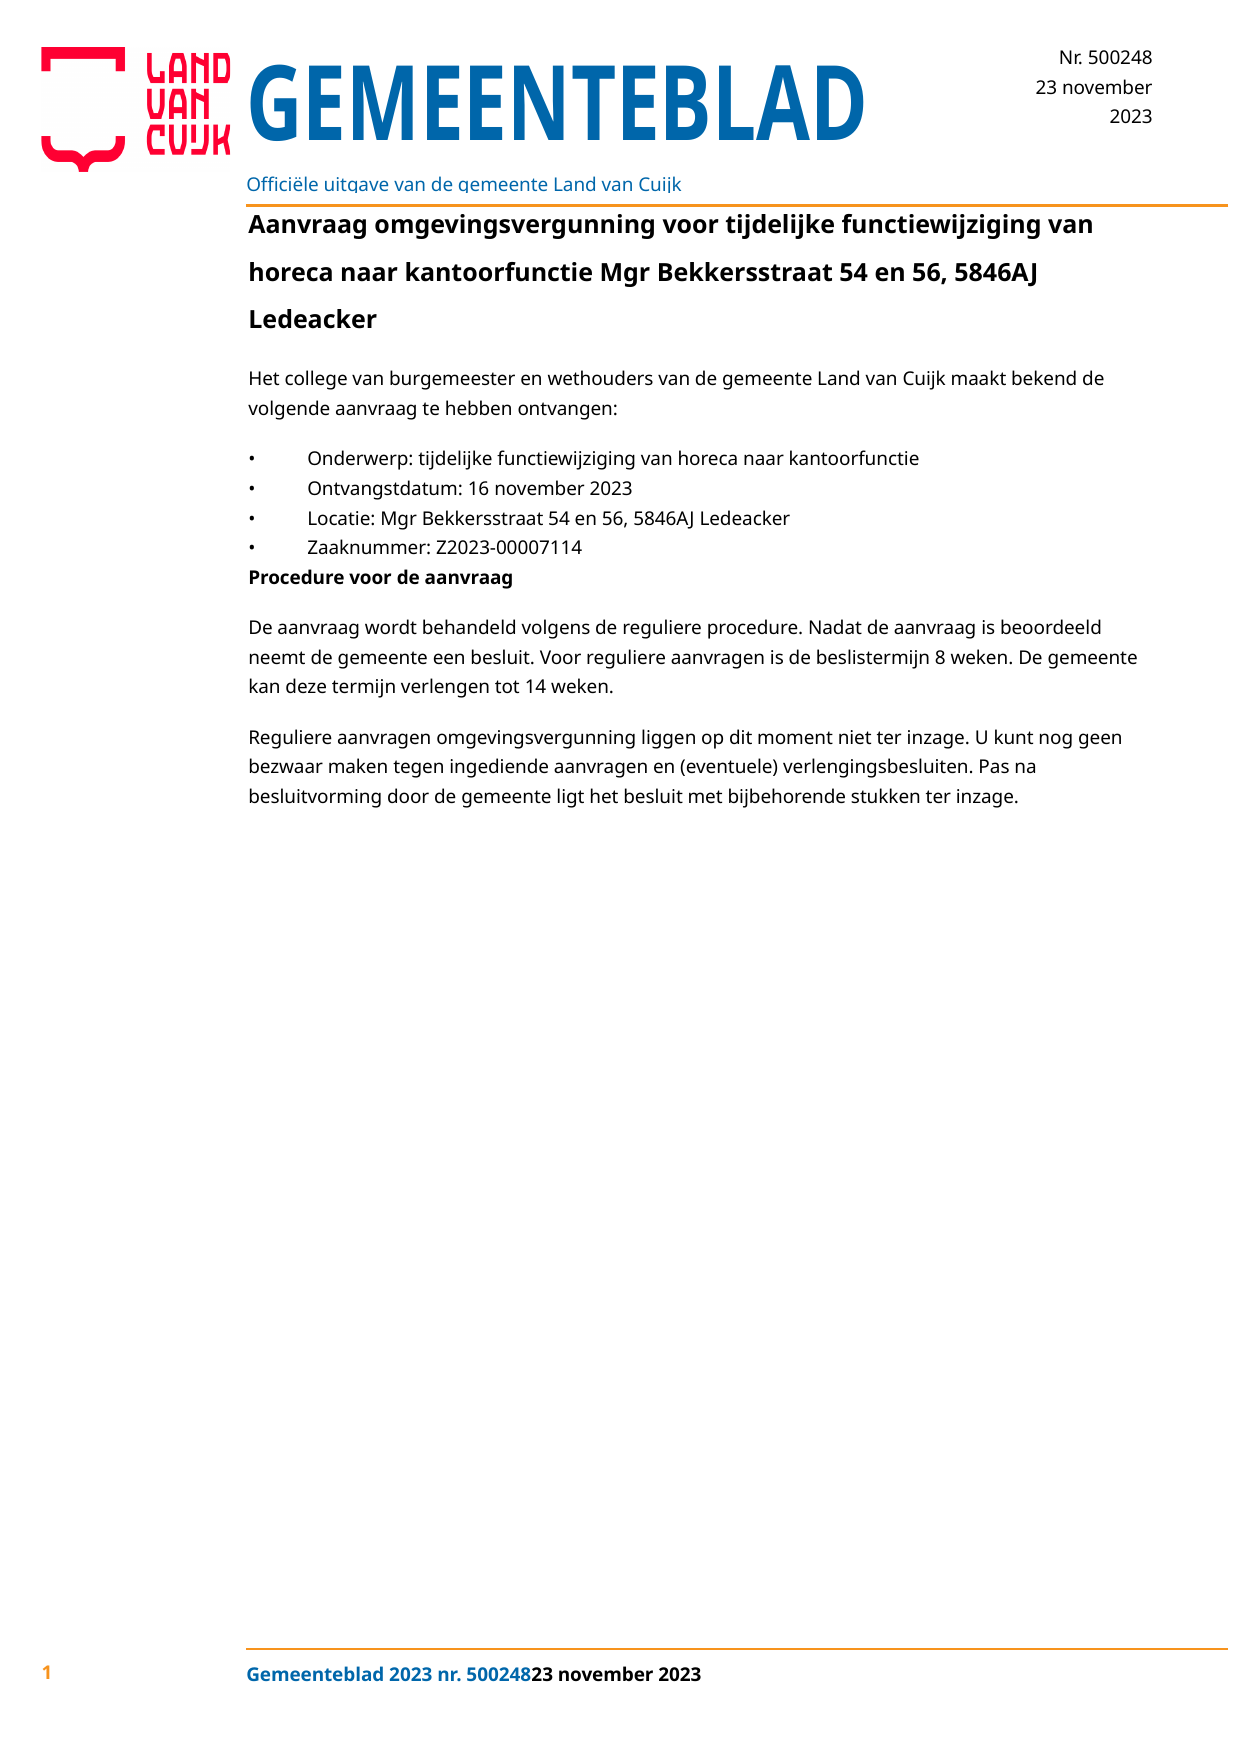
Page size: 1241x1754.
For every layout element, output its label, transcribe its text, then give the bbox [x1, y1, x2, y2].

text De aanvraag wordt behandeld volgens de reguliere procedure. Nadat de aanvraag is beoordeeld neemt de gemeente een besluit. Voor reguliere aanvragen is de beslistermijn 8 weken. De gemeente kan deze termijn verlengen tot 14 weken. [248, 614, 1152, 699]
text Procedure voor de aanvraag [248, 564, 1152, 589]
text Reguliere aanvragen omgevingsvergunning liggen op dit moment niet ter inzage. U kunt nog geen bezwaar maken tegen ingediende aanvragen en (eventuele) verlengingsbesluiten. Pas na besluitvorming door de gemeente ligt het besluit met bijbehorende stukken ter inzage. [248, 724, 1152, 809]
text Het college van burgemeester en wethouders van de gemeente Land van Cuijk maakt bekend de volgende aanvraag te hebben ontvangen: [248, 366, 1152, 421]
list Onderwerp: tijdelijke functiewijziging van horeca naar kantoorfunctie [248, 446, 1152, 471]
list Locatie: Mgr Bekkersstraat 54 en 56, 5846AJ Ledeacker [248, 505, 1152, 530]
text Aanvraag omgevingsvergunning voor tijdelijke functiewijziging van horeca naar kantoorfunctie Mgr Bekkersstraat 54 en 56, 5846AJ Ledeacker [248, 207, 1152, 336]
list Zaaknummer: Z2023-00007114 [248, 534, 1152, 560]
list Ontvangstdatum: 16 november 2023 [248, 475, 1152, 501]
picture [41, 47, 231, 172]
